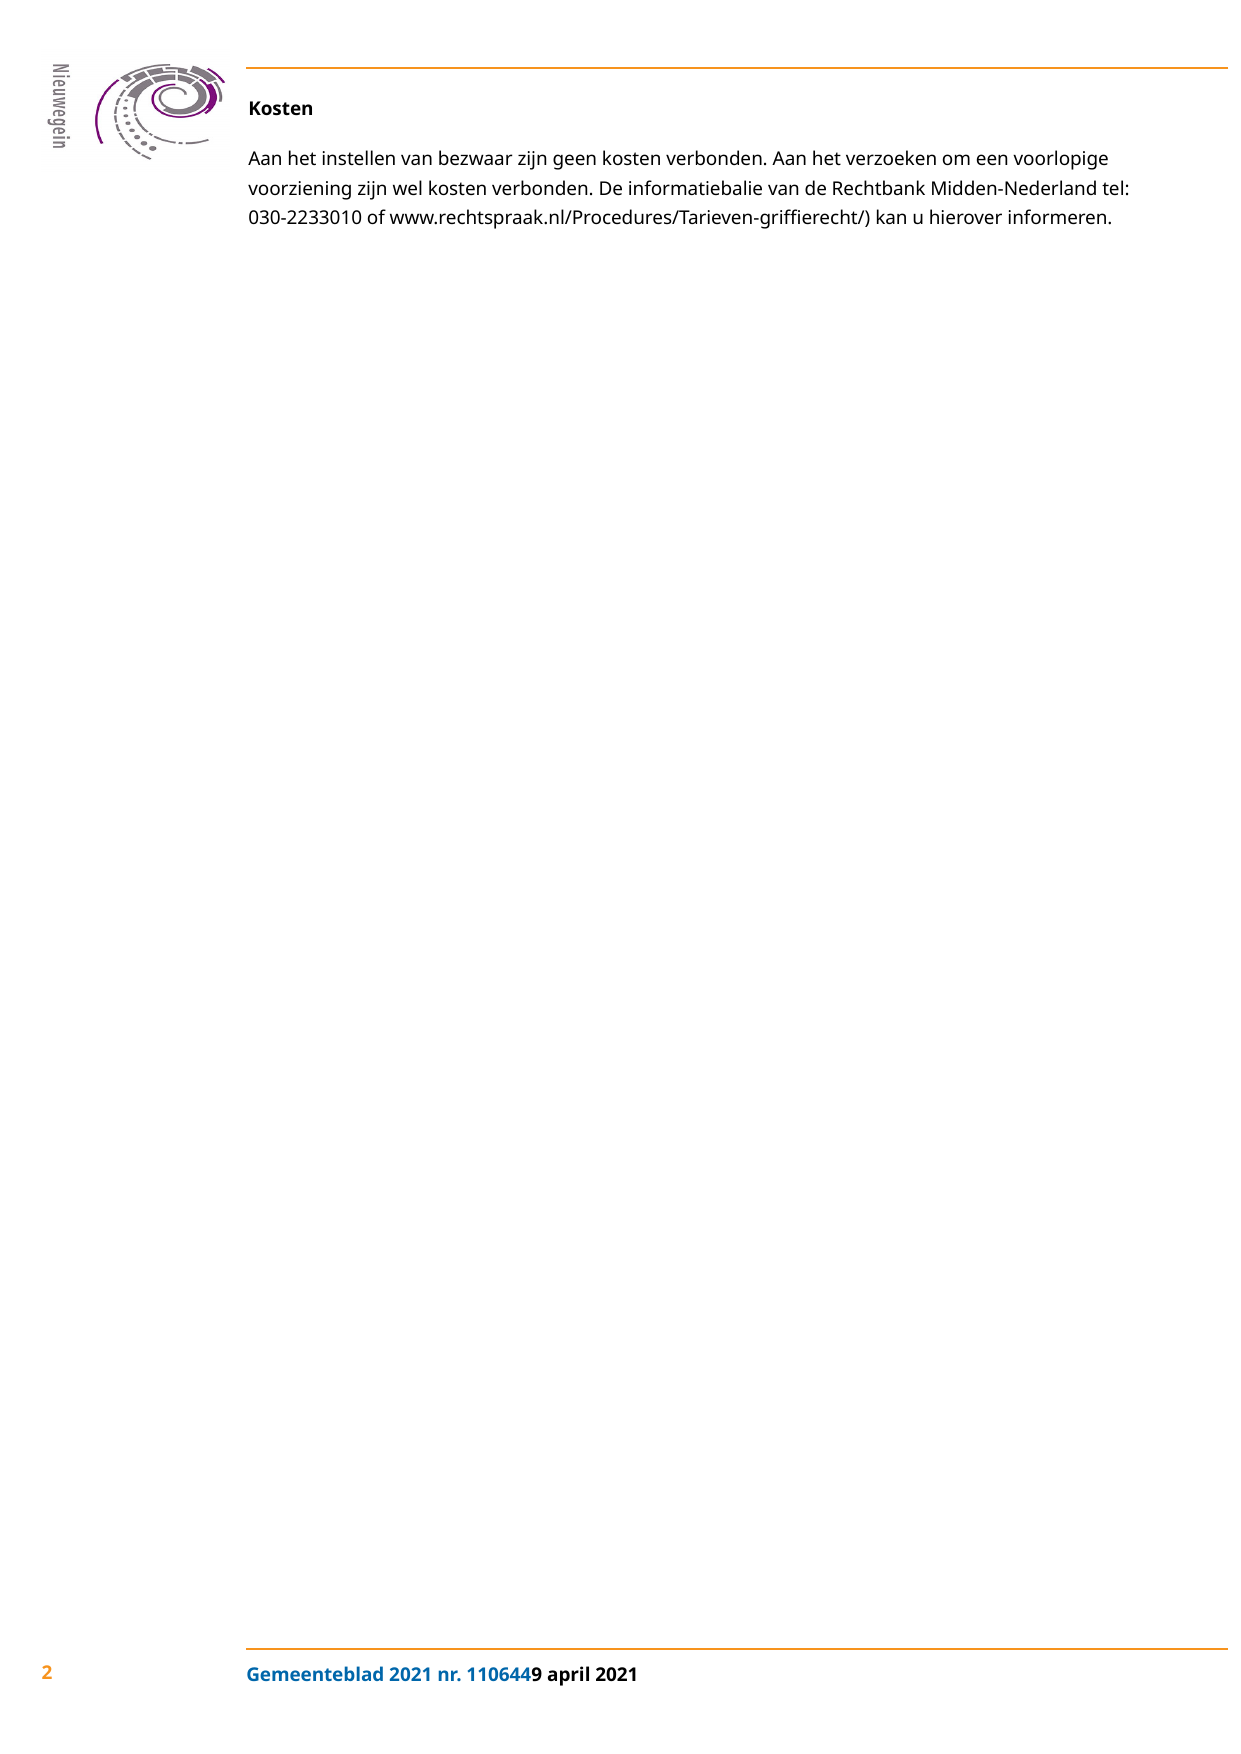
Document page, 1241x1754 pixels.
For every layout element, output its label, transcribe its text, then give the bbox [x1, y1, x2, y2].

text Kosten [248, 95, 1152, 121]
text Aan het instellen van bezwaar zijn geen kosten verbonden. Aan het verzoeken om een voorlopige voorziening zijn wel kosten verbonden. De informatiebalie van de Rechtbank Midden-Nederland tel: 030-2233010 of www.rechtspraak.nl/Procedures/Tarieven-griffierecht/) kan u hierover informeren. [248, 145, 1152, 230]
picture [41, 47, 231, 172]
